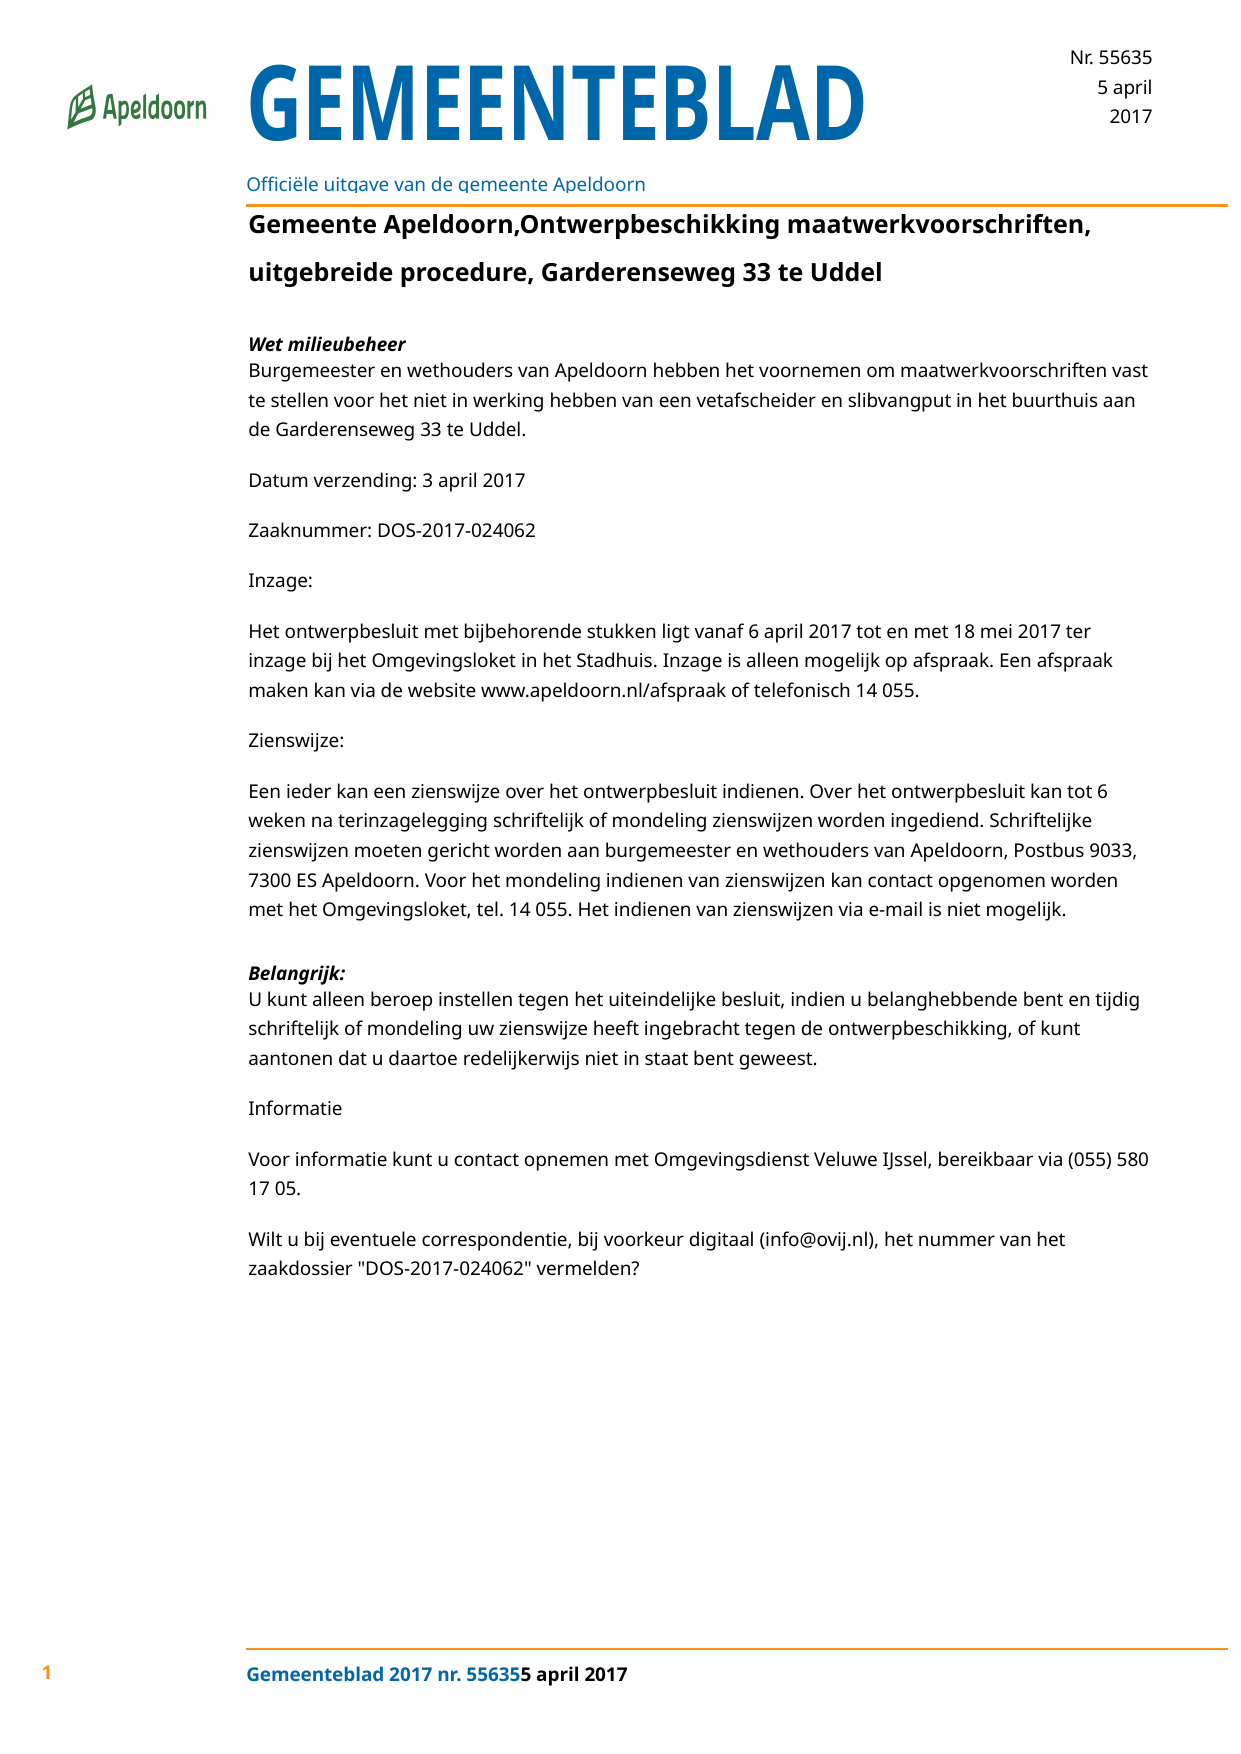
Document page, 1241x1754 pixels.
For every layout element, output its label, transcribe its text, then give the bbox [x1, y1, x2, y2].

text Voor informatie kunt u contact opnemen met Omgevingsdienst Veluwe IJssel, bereikbaar via (055) 580 17 05. [248, 1146, 1152, 1201]
text Wet milieubeheer [248, 331, 1152, 357]
text Burgemeester en wethouders van Apeldoorn hebben het voornemen om maatwerkvoorschriften vast te stellen voor het niet in werking hebben van een vetafscheider en slibvangput in het buurthuis aan de Garderenseweg 33 te Uddel. [248, 357, 1152, 442]
text Zienswijze: [248, 728, 1152, 753]
text Informatie [248, 1096, 1152, 1121]
text Een ieder kan een zienswijze over het ontwerpbesluit indienen. Over het ontwerpbesluit kan tot 6 weken na terinzagelegging schriftelijk of mondeling zienswijzen worden ingediend. Schriftelijke zienswijzen moeten gericht worden aan burgemeester en wethouders van Apeldoorn, Postbus 9033, 7300 ES Apeldoorn. Voor het mondeling indienen van zienswijzen kan contact opgenomen worden met het Omgevingsloket, tel. 14 055. Het indienen van zienswijzen via e-mail is niet mogelijk. [248, 778, 1152, 922]
text Het ontwerpbesluit met bijbehorende stukken ligt vanaf 6 april 2017 tot en met 18 mei 2017 ter inzage bij het Omgevingsloket in het Stadhuis. Inzage is alleen mogelijk op afspraak. Een afspraak maken kan via de website www.apeldoorn.nl/afspraak of telefonisch 14 055. [248, 618, 1152, 703]
text Gemeente Apeldoorn,Ontwerpbeschikking maatwerkvoorschriften, uitgebreide procedure, Garderenseweg 33 te Uddel [248, 207, 1152, 288]
picture [41, 47, 231, 172]
text Zaaknummer: DOS-2017-024062 [248, 517, 1152, 543]
text Wilt u bij eventuele correspondentie, bij voorkeur digitaal (info@ovij.nl), het nummer van het zaakdossier "DOS-2017-024062" vermelden? [248, 1226, 1152, 1281]
text Datum verzending: 3 april 2017 [248, 467, 1152, 492]
text Inzage: [248, 568, 1152, 593]
text U kunt alleen beroep instellen tegen het uiteindelijke besluit, indien u belanghebbende bent en tijdig schriftelijk of mondeling uw zienswijze heeft ingebracht tegen de ontwerpbeschikking, of kunt aantonen dat u daartoe redelijkerwijs niet in staat bent geweest. [248, 986, 1152, 1071]
text Belangrijk: [248, 960, 1152, 986]
